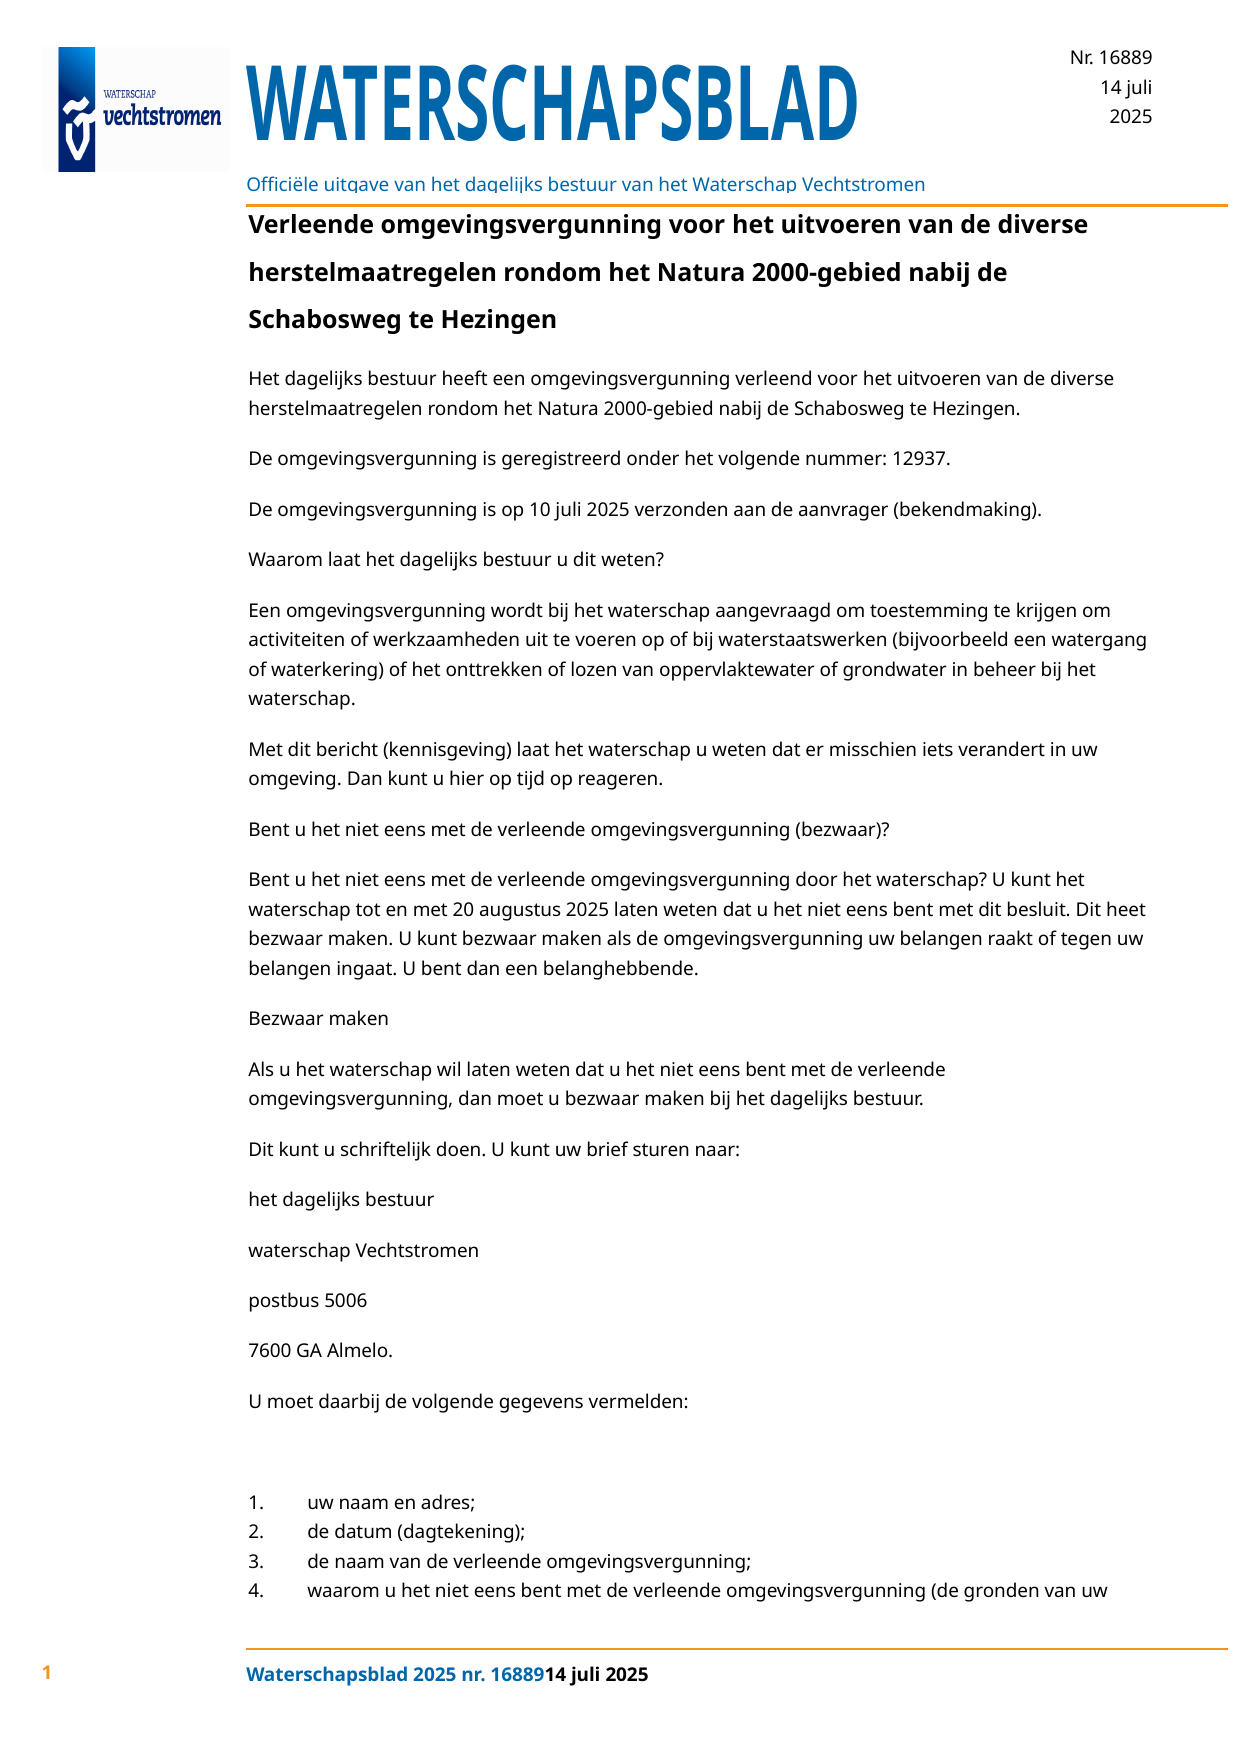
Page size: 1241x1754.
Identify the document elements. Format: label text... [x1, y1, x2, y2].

text Bezwaar maken [248, 1006, 1152, 1031]
text Een omgevingsvergunning wordt bij het waterschap aangevraagd om toestemming te krijgen om activiteiten of werkzaamheden uit te voeren op of bij waterstaatswerken (bijvoorbeeld een watergang of waterkering) of het onttrekken of lozen van oppervlaktewater of grondwater in beheer bij het waterschap. [248, 597, 1152, 711]
text postbus 5006 [248, 1287, 1152, 1313]
text Bent u het niet eens met de verleende omgevingsvergunning door het waterschap? U kunt het waterschap tot en met 20 augustus 2025 laten weten dat u het niet eens bent met dit besluit. Dit heet bezwaar maken. U kunt bezwaar maken als de omgevingsvergunning uw belangen raakt of tegen uw belangen ingaat. U bent dan een belanghebbende. [248, 866, 1152, 981]
text Dit kunt u schriftelijk doen. U kunt uw brief sturen naar: [248, 1136, 1152, 1162]
text Als u het waterschap wil laten weten dat u het niet eens bent met de verleende omgevingsvergunning, dan moet u bezwaar maken bij het dagelijks bestuur. [248, 1056, 1152, 1111]
text Verleende omgevingsvergunning voor het uitvoeren van de diverse herstelmaatregelen rondom het Natura 2000-gebied nabij de Schabosweg te Hezingen [248, 207, 1152, 336]
text De omgevingsvergunning is geregistreerd onder het volgende nummer: 12937. [248, 446, 1152, 471]
text waterschap Vechtstromen [248, 1237, 1152, 1262]
list de datum (dagtekening); [248, 1518, 1152, 1544]
text De omgevingsvergunning is op 10 juli 2025 verzonden aan de aanvrager (bekendmaking). [248, 496, 1152, 522]
text het dagelijks bestuur [248, 1186, 1152, 1212]
picture [41, 47, 231, 172]
text U moet daarbij de volgende gegevens vermelden: [248, 1388, 1152, 1414]
text 7600 GA Almelo. [248, 1338, 1152, 1363]
list uw naam en adres; [248, 1489, 1152, 1514]
text Met dit bericht (kennisgeving) laat het waterschap u weten dat er misschien iets verandert in uw omgeving. Dan kunt u hier op tijd op reageren. [248, 736, 1152, 791]
text Bent u het niet eens met de verleende omgevingsvergunning (bezwaar)? [248, 816, 1152, 842]
text Het dagelijks bestuur heeft een omgevingsvergunning verleend voor het uitvoeren van de diverse herstelmaatregelen rondom het Natura 2000-gebied nabij de Schabosweg te Hezingen. [248, 366, 1152, 421]
text Waarom laat het dagelijks bestuur u dit weten? [248, 546, 1152, 572]
list de naam van de verleende omgevingsvergunning; [248, 1548, 1152, 1574]
list waarom u het niet eens bent met de verleende omgevingsvergunning (de gronden van uw [248, 1578, 1152, 1603]
